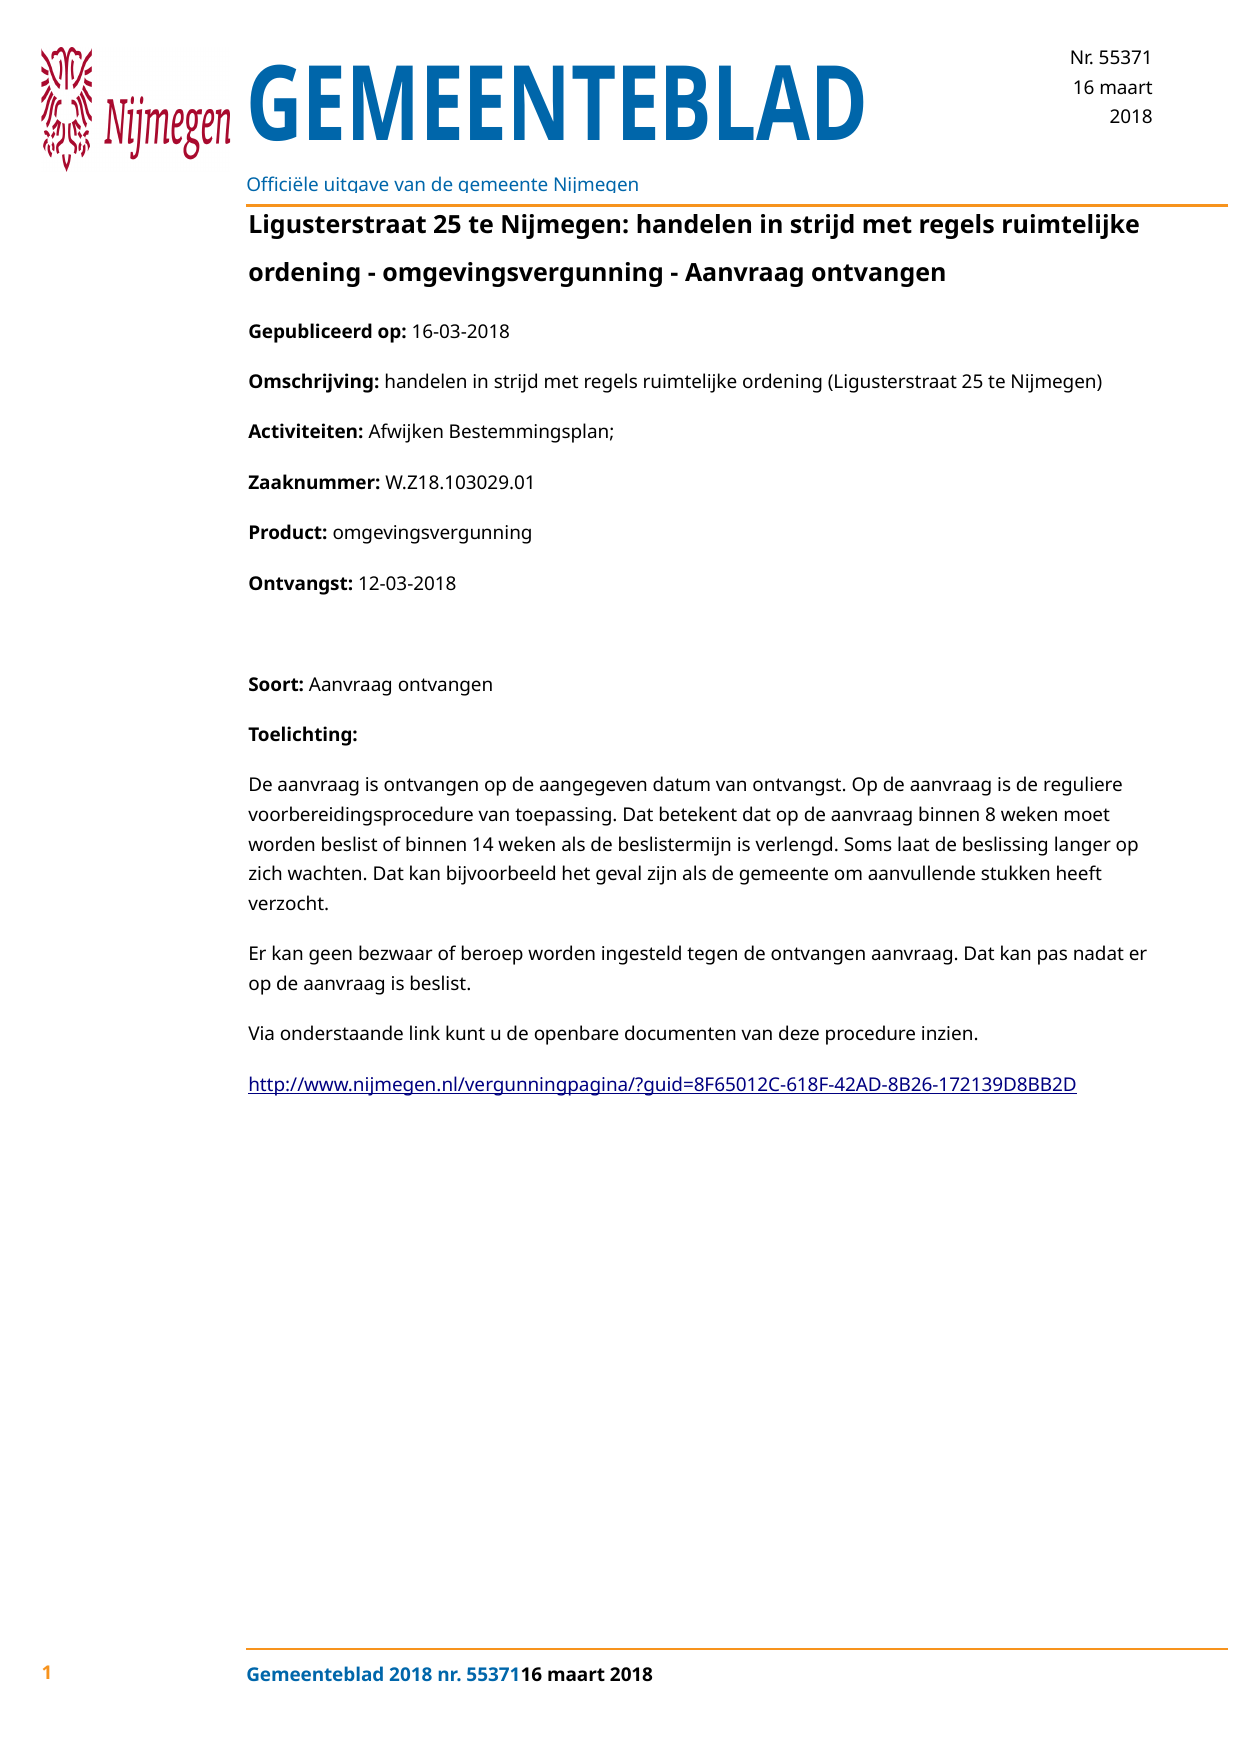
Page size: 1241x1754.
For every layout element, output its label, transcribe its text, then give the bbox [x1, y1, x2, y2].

text Gepubliceerd op: 16-03-2018 [248, 318, 1152, 344]
text Er kan geen bezwaar of beroep worden ingesteld tegen de ontvangen aanvraag. Dat kan pas nadat er op de aanvraag is beslist. [248, 940, 1152, 996]
text Ontvangst: 12-03-2018 [248, 570, 1152, 596]
picture [41, 47, 231, 172]
text Soort: Aanvraag ontvangen [248, 671, 1152, 697]
text Product: omgevingsvergunning [248, 519, 1152, 545]
text http://www.nijmegen.nl/vergunningpagina/?guid=8F65012C-618F-42AD-8B26-172139D8BB2D [248, 1071, 1152, 1097]
text Ligusterstraat 25 te Nijmegen: handelen in strijd met regels ruimtelijke ordening - omgevingsvergunning - Aanvraag ontvangen [248, 207, 1152, 288]
text Via onderstaande link kunt u de openbare documenten van deze procedure inzien. [248, 1020, 1152, 1046]
text Toelichting: [248, 721, 1152, 747]
text Zaaknummer: W.Z18.103029.01 [248, 469, 1152, 495]
text Activiteiten: Afwijken Bestemmingsplan; [248, 419, 1152, 444]
text De aanvraag is ontvangen op de aangegeven datum van ontvangst. Op de aanvraag is de reguliere voorbereidingsprocedure van toepassing. Dat betekent dat op de aanvraag binnen 8 weken moet worden beslist of binnen 14 weken als de beslistermijn is verlengd. Soms laat de beslissing langer op zich wachten. Dat kan bijvoorbeeld het geval zijn als de gemeente om aanvullende stukken heeft verzocht. [248, 772, 1152, 916]
text Omschrijving: handelen in strijd met regels ruimtelijke ordening (Ligusterstraat 25 te Nijmegen) [248, 368, 1152, 394]
